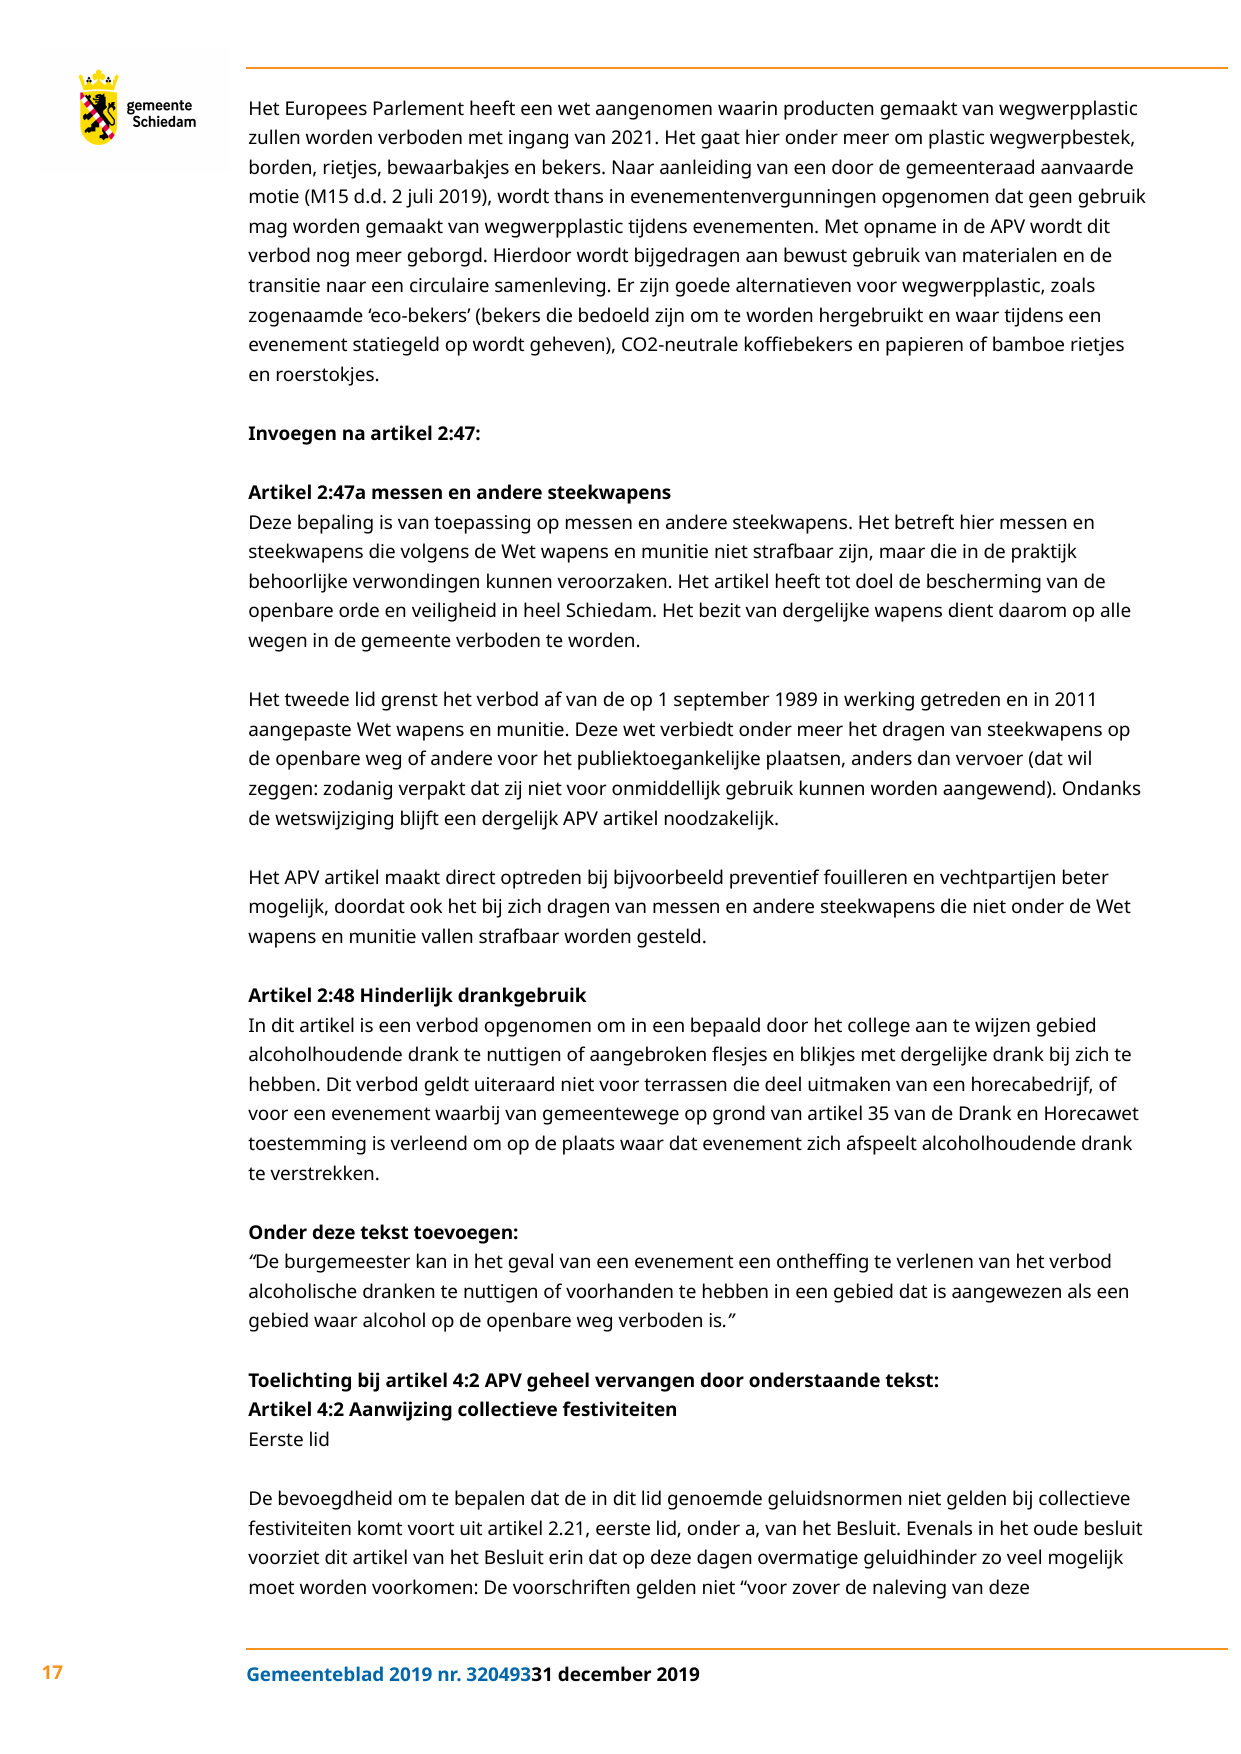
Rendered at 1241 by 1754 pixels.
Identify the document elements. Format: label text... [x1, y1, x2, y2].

text Eerste lid [248, 1426, 1152, 1452]
text Het APV artikel maakt direct optreden bij bijvoorbeeld preventief fouilleren en vechtpartijen beter mogelijk, doordat ook het bij zich dragen van messen en andere steekwapens die niet onder de Wet wapens en munitie vallen strafbaar worden gesteld. [248, 864, 1152, 949]
text Artikel 2:47a messen en andere steekwapens [248, 479, 1152, 505]
text Invoegen na artikel 2:47: [248, 420, 1152, 446]
text Artikel 4:2 Aanwijzing collectieve festiviteiten [248, 1396, 1152, 1422]
text De bevoegdheid om te bepalen dat de in dit lid genoemde geluidsnormen niet gelden bij collectieve festiviteiten komt voort uit artikel 2.21, eerste lid, onder a, van het Besluit. Evenals in het oude besluit voorziet dit artikel van het Besluit erin dat op deze dagen overmatige geluidhinder zo veel mogelijk moet worden voorkomen: De voorschriften gelden niet “voor zover de naleving van deze [248, 1485, 1152, 1600]
text Deze bepaling is van toepassing op messen en andere steekwapens. Het betreft hier messen en steekwapens die volgens de Wet wapens en munitie niet strafbaar zijn, maar die in de praktijk behoorlijke verwondingen kunnen veroorzaken. Het artikel heeft tot doel de bescherming van de openbare orde en veiligheid in heel Schiedam. Het bezit van dergelijke wapens dient daarom op alle wegen in de gemeente verboden te worden. [248, 509, 1152, 653]
text Artikel 2:48 Hinderlijk drankgebruik [248, 982, 1152, 1008]
text Toelichting bij artikel 4:2 APV geheel vervangen door onderstaande tekst: [248, 1367, 1152, 1393]
text In dit artikel is een verbod opgenomen om in een bepaald door het college aan te wijzen gebied alcoholhoudende drank te nuttigen of aangebroken flesjes en blikjes met dergelijke drank bij zich te hebben. Dit verbod geldt uiteraard niet voor terrassen die deel uitmaken van een horecabedrijf, of voor een evenement waarbij van gemeentewege op grond van artikel 35 van de Drank en Horecawet toestemming is verleend om op de plaats waar dat evenement zich afspeelt alcoholhoudende drank te verstrekken. [248, 1012, 1152, 1186]
text Het Europees Parlement heeft een wet aangenomen waarin producten gemaakt van wegwerpplastic zullen worden verboden met ingang van 2021. Het gaat hier onder meer om plastic wegwerpbestek, borden, rietjes, bewaarbakjes en bekers. Naar aanleiding van een door de gemeenteraad aanvaarde motie (M15 d.d. 2 juli 2019), wordt thans in evenementenvergunningen opgenomen dat geen gebruik mag worden gemaakt van wegwerpplastic tijdens evenementen. Met opname in de APV wordt dit verbod nog meer geborgd. Hierdoor wordt bijgedragen aan bewust gebruik van materialen en de transitie naar een circulaire samenleving. Er zijn goede alternatieven voor wegwerpplastic, zoals zogenaamde ‘eco-bekers’ (bekers die bedoeld zijn om te worden hergebruikt en waar tijdens een evenement statiegeld op wordt geheven), CO2-neutrale koffiebekers en papieren of bamboe rietjes en roerstokjes. [248, 95, 1152, 387]
picture [41, 47, 231, 172]
text Onder deze tekst toevoegen: [248, 1219, 1152, 1245]
text Het tweede lid grenst het verbod af van de op 1 september 1989 in werking getreden en in 2011 aangepaste Wet wapens en munitie. Deze wet verbiedt onder meer het dragen van steekwapens op de openbare weg of andere voor het publiektoegankelijke plaatsen, anders dan vervoer (dat wil zeggen: zodanig verpakt dat zij niet voor onmiddellijk gebruik kunnen worden aangewend). Ondanks de wetswijziging blijft een dergelijk APV artikel noodzakelijk. [248, 686, 1152, 831]
text “De burgemeester kan in het geval van een evenement een ontheffing te verlenen van het verbod alcoholische dranken te nuttigen of voorhanden te hebben in een gebied dat is aangewezen als een gebied waar alcohol op de openbare weg verboden is.” [248, 1248, 1152, 1333]
